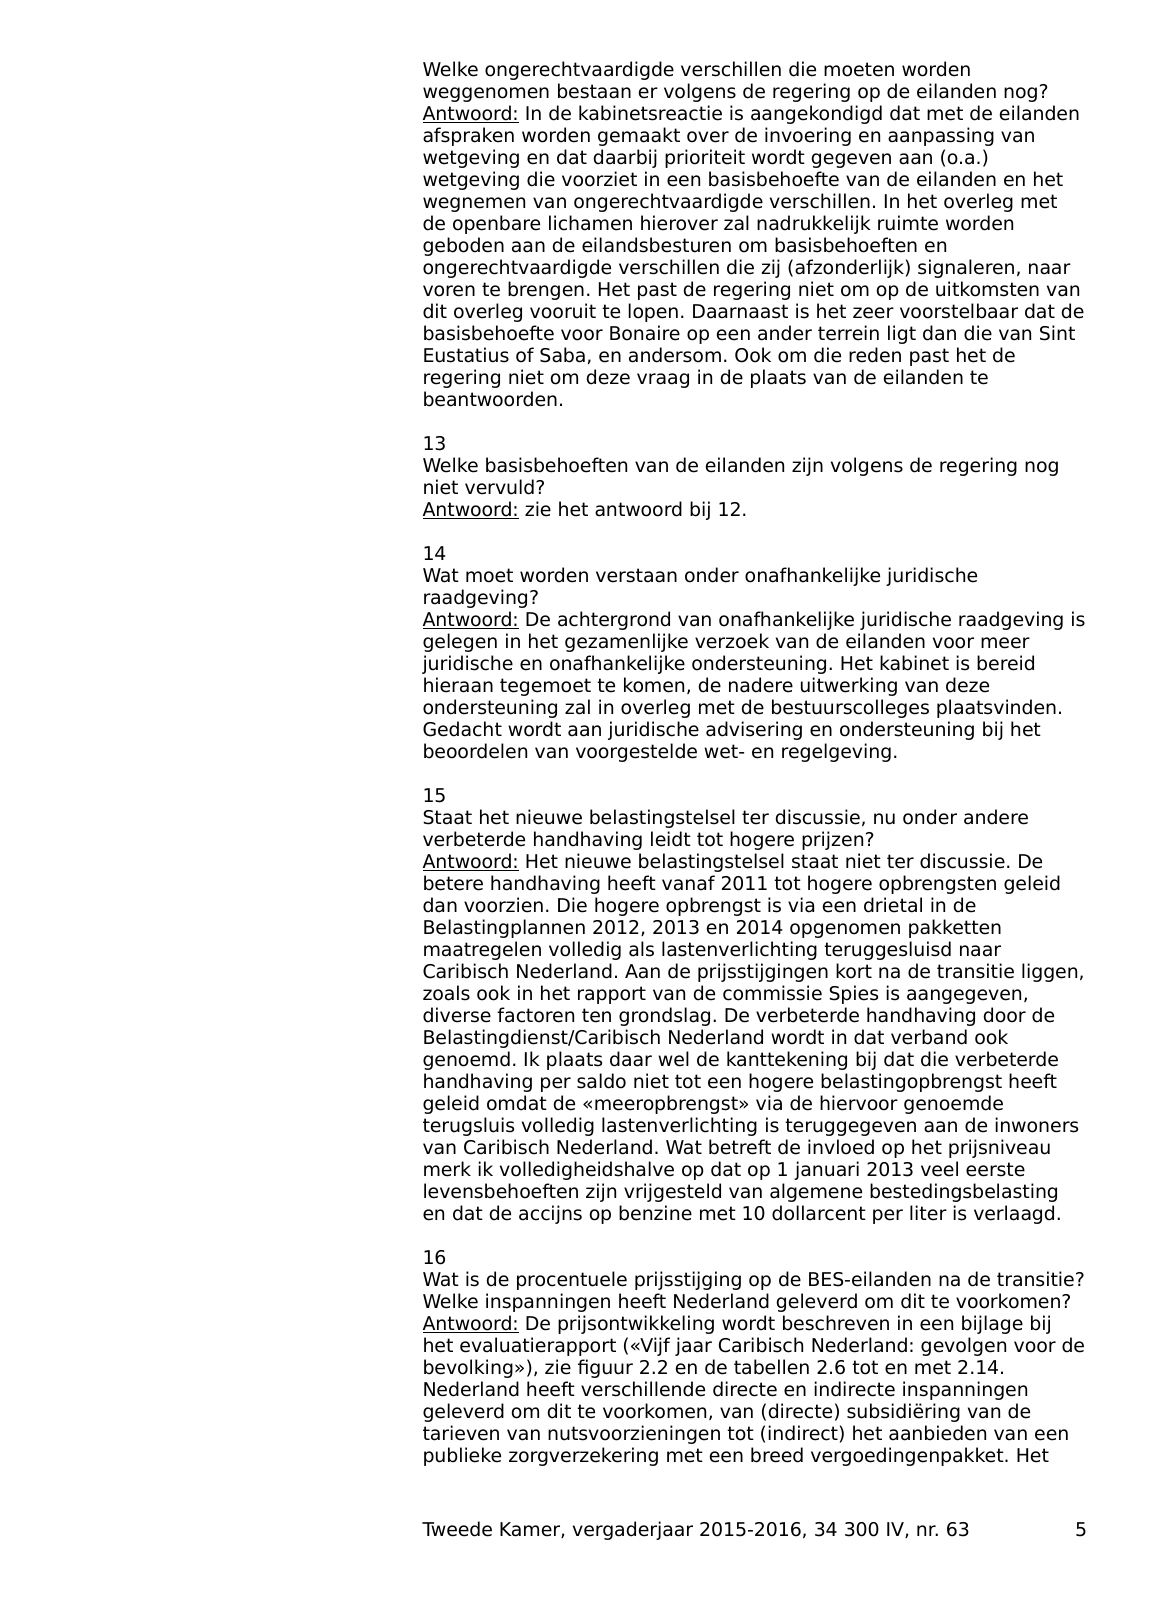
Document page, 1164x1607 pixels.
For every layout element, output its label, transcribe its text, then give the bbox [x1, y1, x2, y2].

text Welke ongerechtvaardigde verschillen die moeten worden weggenomen bestaan er volgens de regering op de eilanden nog? [422, 59, 1087, 103]
text Staat het nieuwe belastingstelsel ter discussie, nu onder andere verbeterde handhaving leidt tot hogere prijzen? [422, 807, 1087, 851]
text Welke basisbehoeften van de eilanden zijn volgens de regering nog niet vervuld? [422, 455, 1087, 499]
text Antwoord: De prijsontwikkeling wordt beschreven in een bijlage bij het evaluatierapport («Vijf jaar Caribisch Nederland: gevolgen voor de bevolking»), zie figuur 2.2 en de tabellen 2.6 tot en met 2.14. Nederland heeft verschillende directe en indirecte inspanningen geleverd om dit te voorkomen, van (directe) subsidiëring van de tarieven van nutsvoorzieningen tot (indirect) het aanbieden van een publieke zorgverzekering met een breed vergoedingenpakket. Het [422, 1313, 1087, 1467]
text 15 [422, 785, 1087, 807]
text 16 [422, 1247, 1087, 1269]
text Antwoord: Het nieuwe belastingstelsel staat niet ter discussie. De betere handhaving heeft vanaf 2011 tot hogere opbrengsten geleid dan voorzien. Die hogere opbrengst is via een drietal in de Belastingplannen 2012, 2013 en 2014 opgenomen pakketten maatregelen volledig als lastenverlichting teruggesluisd naar Caribisch Nederland. Aan de prijsstijgingen kort na de transitie liggen, zoals ook in het rapport van de commissie Spies is aangegeven, diverse factoren ten grondslag. De verbeterde handhaving door de Belastingdienst/Caribisch Nederland wordt in dat verband ook genoemd. Ik plaats daar wel de kanttekening bij dat die verbeterde handhaving per saldo niet tot een hogere belastingopbrengst heeft geleid omdat de «meeropbrengst» via de hiervoor genoemde terugsluis volledig lastenverlichting is teruggegeven aan de inwoners van Caribisch Nederland. Wat betreft de invloed op het prijsniveau merk ik volledigheidshalve op dat op 1 januari 2013 veel eerste levensbehoeften zijn vrijgesteld van algemene bestedingsbelasting en dat de accijns op benzine met 10 dollarcent per liter is verlaagd. [422, 851, 1087, 1224]
text 14 [422, 543, 1087, 565]
text Antwoord: zie het antwoord bij 12. [422, 499, 1087, 521]
text Antwoord: De achtergrond van onafhankelijke juridische raadgeving is gelegen in het gezamenlijke verzoek van de eilanden voor meer juridische en onafhankelijke ondersteuning. Het kabinet is bereid hieraan tegemoet te komen, de nadere uitwerking van deze ondersteuning zal in overleg met de bestuurscolleges plaatsvinden. Gedacht wordt aan juridische advisering en ondersteuning bij het beoordelen van voorgestelde wet- en regelgeving. [422, 609, 1087, 763]
text Wat is de procentuele prijsstijging op de BES-eilanden na de transitie? Welke inspanningen heeft Nederland geleverd om dit te voorkomen? [422, 1269, 1087, 1313]
text Antwoord: In de kabinetsreactie is aangekondigd dat met de eilanden afspraken worden gemaakt over de invoering en aanpassing van wetgeving en dat daarbij prioriteit wordt gegeven aan (o.a.) wetgeving die voorziet in een basisbehoefte van de eilanden en het wegnemen van ongerechtvaardigde verschillen. In het overleg met de openbare lichamen hierover zal nadrukkelijk ruimte worden geboden aan de eilandsbesturen om basisbehoeften en ongerechtvaardigde verschillen die zij (afzonderlijk) signaleren, naar voren te brengen. Het past de regering niet om op de uitkomsten van dit overleg vooruit te lopen. Daarnaast is het zeer voorstelbaar dat de basisbehoefte voor Bonaire op een ander terrein ligt dan die van Sint Eustatius of Saba, en andersom. Ook om die reden past het de regering niet om deze vraag in de plaats van de eilanden te beantwoorden. [422, 103, 1087, 411]
text 13 [422, 433, 1087, 455]
text Wat moet worden verstaan onder onafhankelijke juridische raadgeving? [422, 565, 1087, 609]
